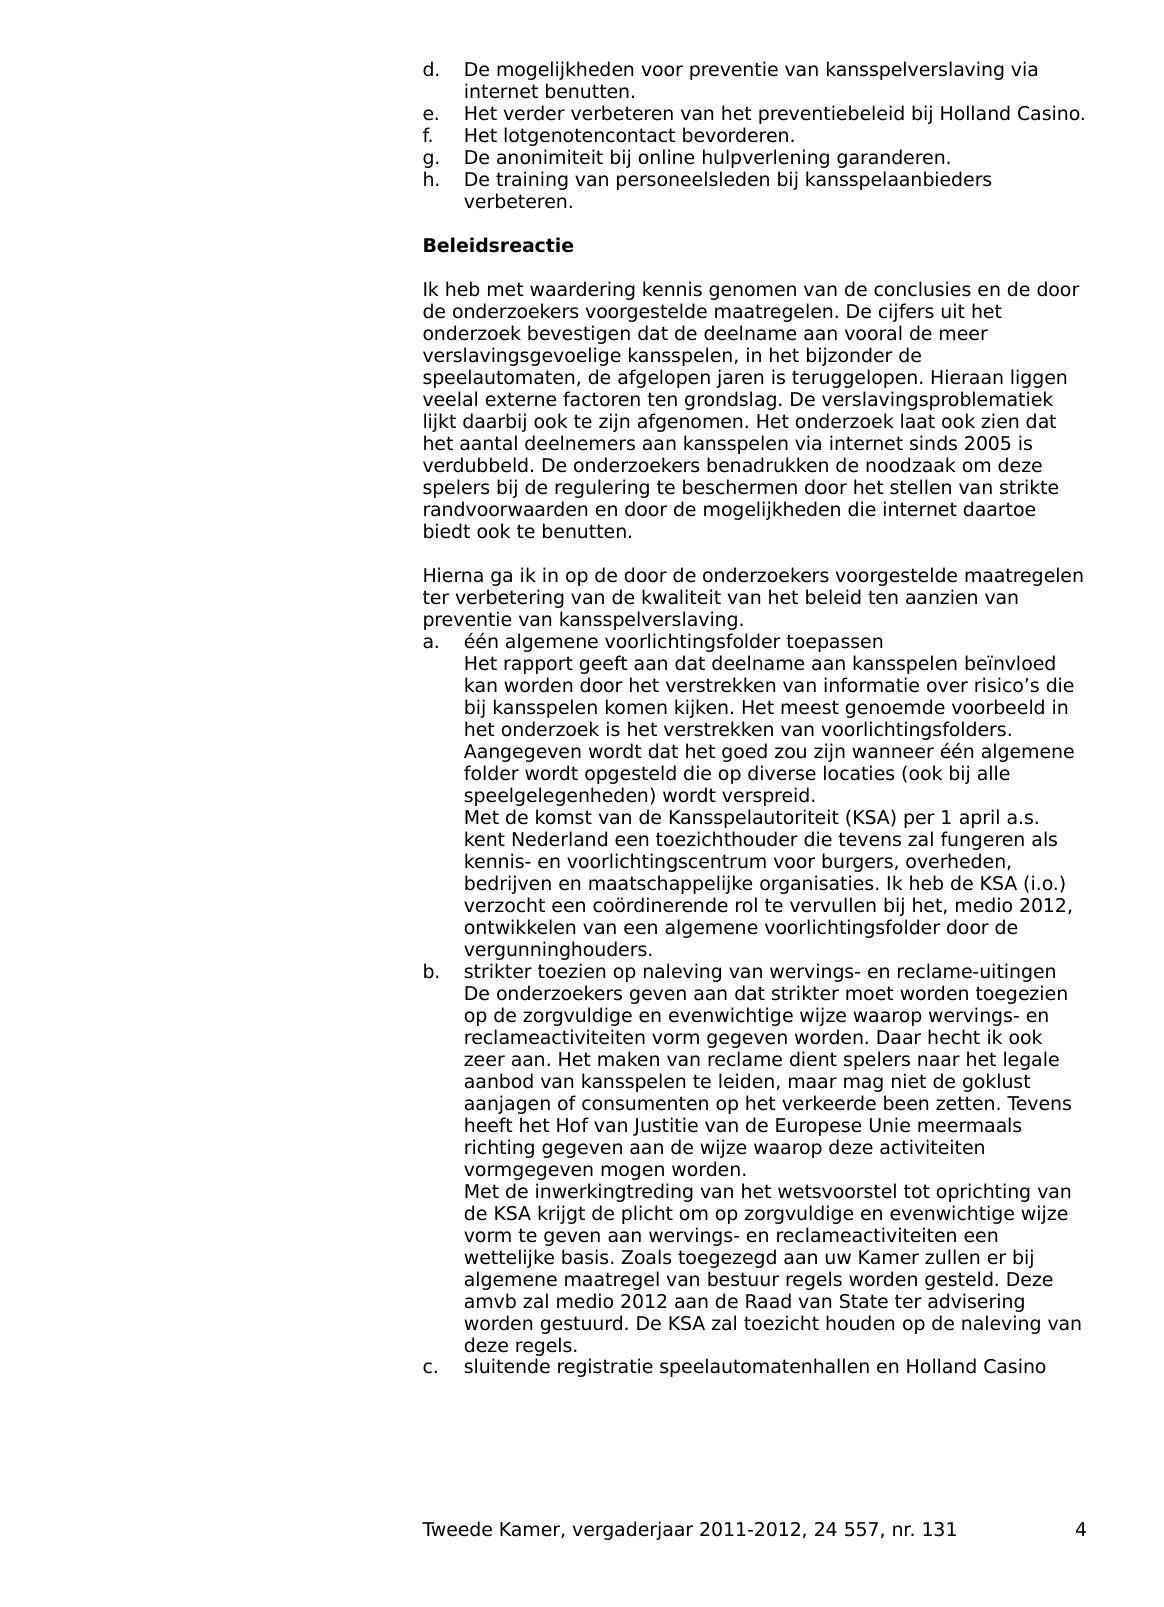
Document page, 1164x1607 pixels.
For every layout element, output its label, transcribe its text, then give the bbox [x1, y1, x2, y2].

subtitle Beleidsreactie [422, 235, 1087, 257]
text Het rapport geeft aan dat deelname aan kansspelen beïnvloed kan worden door het verstrekken van informatie over risico’s die bij kansspelen komen kijken. Het meest genoemde voorbeeld in het onderzoek is het verstrekken van voorlichtingsfolders. Aangegeven wordt dat het goed zou zijn wanneer één algemene folder wordt opgesteld die op diverse locaties (ook bij alle speelgelegenheden) wordt verspreid. [464, 653, 1087, 807]
text b. strikter toezien op naleving van wervings- en reclame-uitingen [422, 961, 1087, 983]
text Hierna ga ik in op de door de onderzoekers voorgestelde maatregelen ter verbetering van de kwaliteit van het beleid ten aanzien van preventie van kansspelverslaving. [422, 565, 1087, 631]
text e. Het verder verbeteren van het preventiebeleid bij Holland Casino. [422, 103, 1087, 125]
text Met de inwerkingtreding van het wetsvoorstel tot oprichting van de KSA krijgt de plicht om op zorgvuldige en evenwichtige wijze vorm te geven aan wervings- en reclameactiviteiten een wettelijke basis. Zoals toegezegd aan uw Kamer zullen er bij algemene maatregel van bestuur regels worden gesteld. Deze amvb zal medio 2012 aan de Raad van State ter advisering worden gestuurd. De KSA zal toezicht houden op de naleving van deze regels. [464, 1181, 1087, 1356]
text De onderzoekers geven aan dat strikter moet worden toegezien op de zorgvuldige en evenwichtige wijze waarop wervings- en reclameactiviteiten vorm gegeven worden. Daar hecht ik ook zeer aan. Het maken van reclame dient spelers naar het legale aanbod van kansspelen te leiden, maar mag niet de goklust aanjagen of consumenten op het verkeerde been zetten. Tevens heeft het Hof van Justitie van de Europese Unie meermaals richting gegeven aan de wijze waarop deze activiteiten vormgegeven mogen worden. [464, 983, 1087, 1181]
text Met de komst van de Kansspelautoriteit (KSA) per 1 april a.s. kent Nederland een toezichthouder die tevens zal fungeren als kennis- en voorlichtingscentrum voor burgers, overheden, bedrijven en maatschappelijke organisaties. Ik heb de KSA (i.o.) verzocht een coördinerende rol te vervullen bij het, medio 2012, ontwikkelen van een algemene voorlichtingsfolder door de vergunninghouders. [464, 807, 1087, 961]
text f. Het lotgenotencontact bevorderen. [422, 125, 1087, 147]
text d. De mogelijkheden voor preventie van kansspelverslaving via internet benutten. [422, 59, 1087, 103]
text h. De training van personeelsleden bij kansspelaanbieders verbeteren. [422, 169, 1087, 213]
text a. één algemene voorlichtingsfolder toepassen [422, 631, 1087, 653]
text Ik heb met waardering kennis genomen van de conclusies en de door de onderzoekers voorgestelde maatregelen. De cijfers uit het onderzoek bevestigen dat de deelname aan vooral de meer verslavingsgevoelige kansspelen, in het bijzonder de speelautomaten, de afgelopen jaren is teruggelopen. Hieraan liggen veelal externe factoren ten grondslag. De verslavingsproblematiek lijkt daarbij ook te zijn afgenomen. Het onderzoek laat ook zien dat het aantal deelnemers aan kansspelen via internet sinds 2005 is verdubbeld. De onderzoekers benadrukken de noodzaak om deze spelers bij de regulering te beschermen door het stellen van strikte randvoorwaarden en door de mogelijkheden die internet daartoe biedt ook te benutten. [422, 279, 1087, 543]
text g. De anonimiteit bij online hulpverlening garanderen. [422, 147, 1087, 169]
text c. sluitende registratie speelautomatenhallen en Holland Casino [422, 1356, 1087, 1378]
